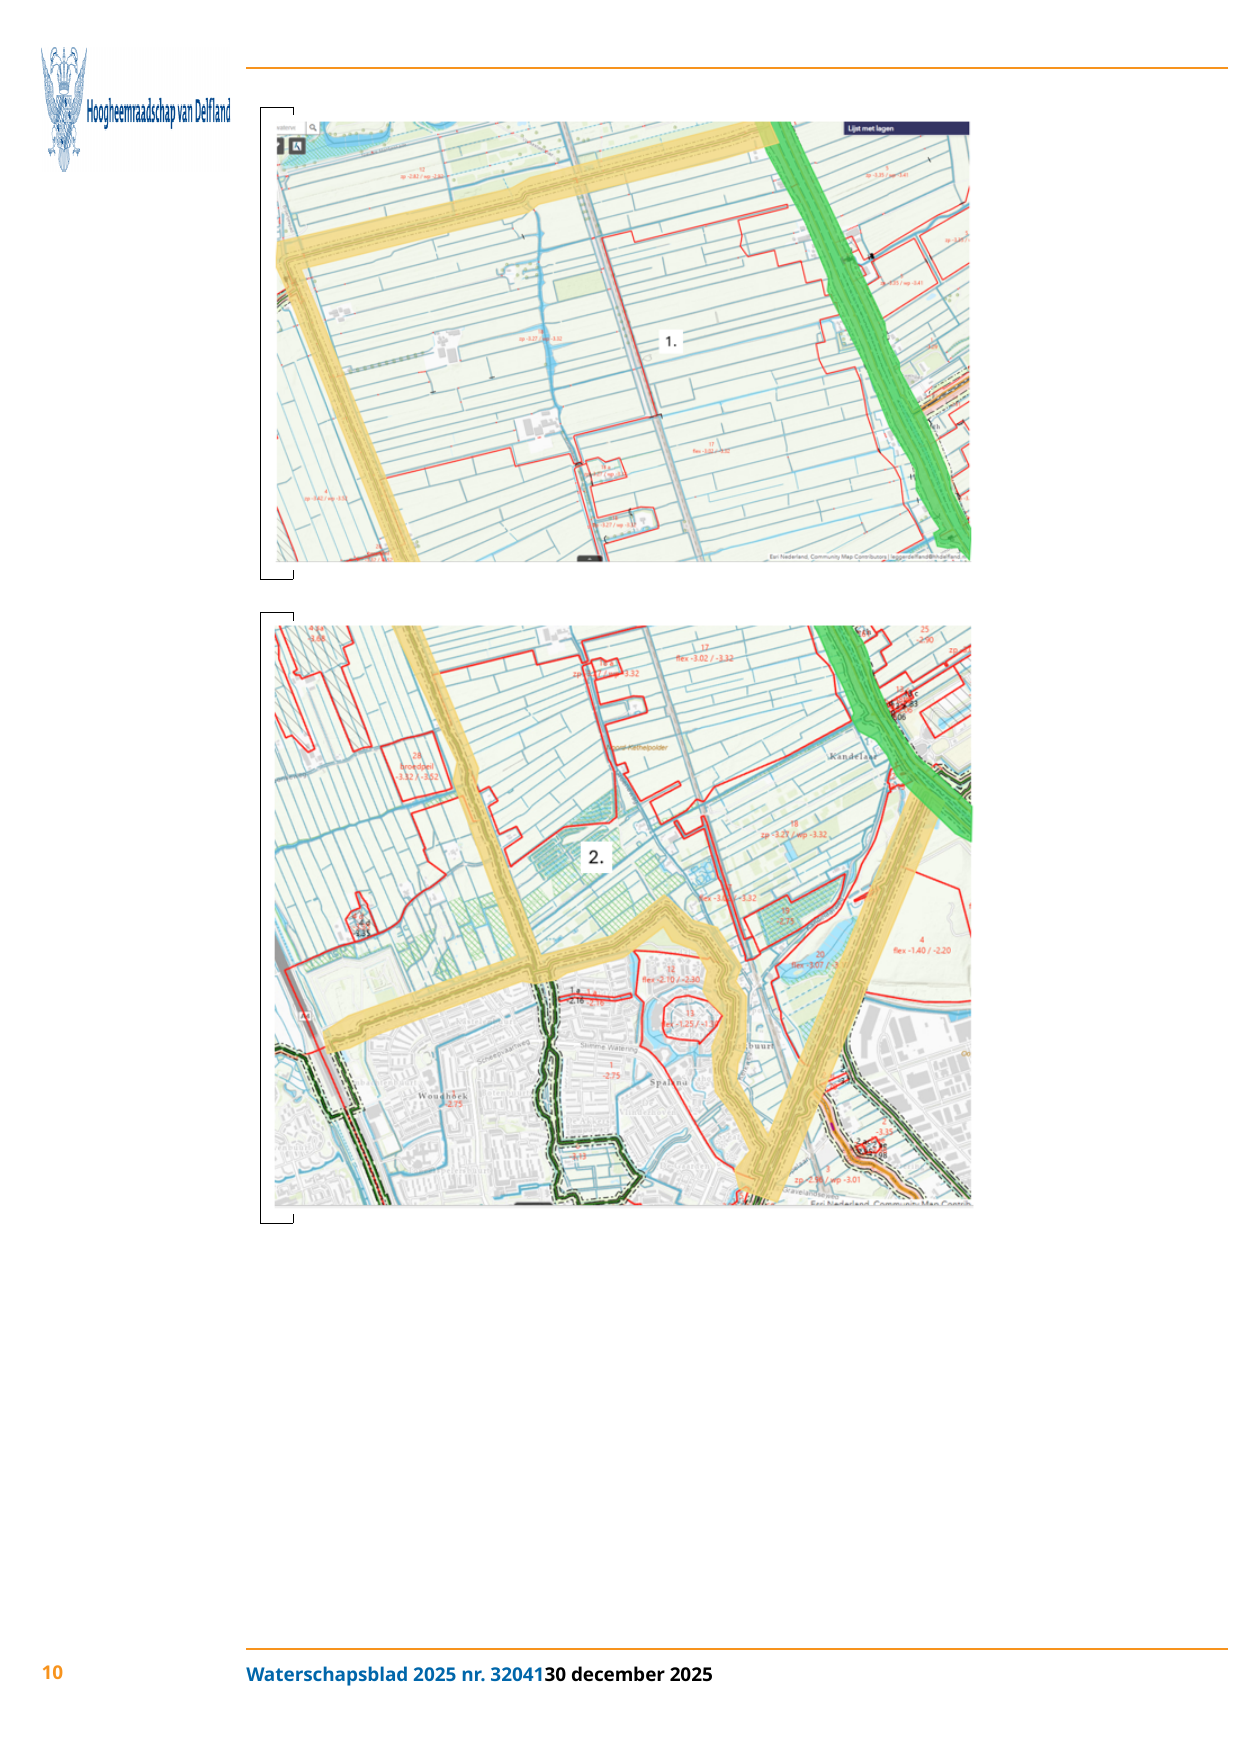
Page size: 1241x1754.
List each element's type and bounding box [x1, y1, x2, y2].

picture [41, 47, 231, 172]
picture [268, 115, 978, 570]
picture [268, 621, 978, 1214]
